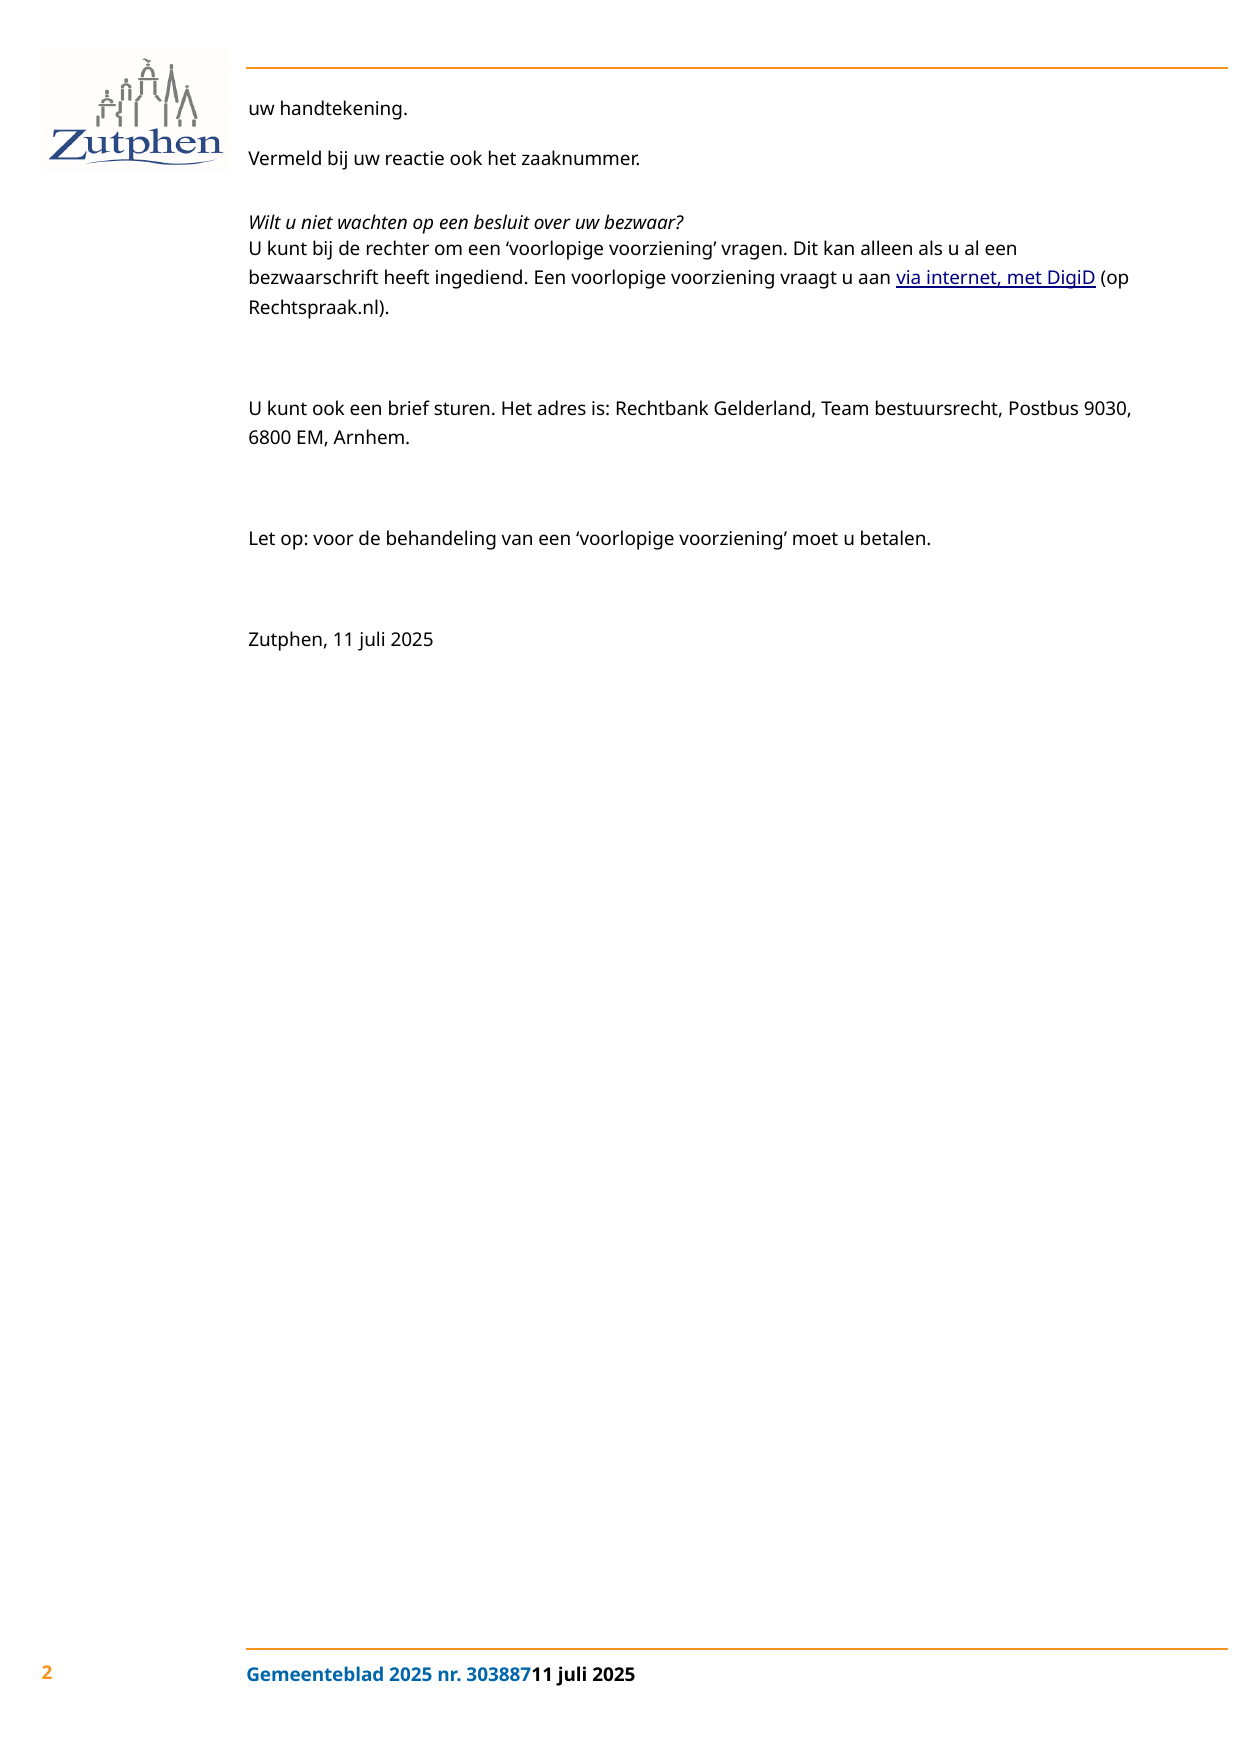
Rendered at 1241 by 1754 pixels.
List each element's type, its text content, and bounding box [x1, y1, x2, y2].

text Wilt u niet wachten op een besluit over uw bezwaar? [248, 209, 1152, 235]
text U kunt bij de rechter om een ‘voorlopige voorziening’ vragen. Dit kan alleen als u al een bezwaarschrift heeft ingediend. Een voorlopige voorziening vraagt u aan via internet, met DigiD (op Rechtspraak.nl). [248, 235, 1152, 320]
picture [41, 47, 231, 172]
text U kunt ook een brief sturen. Het adres is: Rechtbank Gelderland, Team bestuursrecht, Postbus 9030, 6800 EM, Arnhem. [248, 395, 1152, 450]
text Vermeld bij uw reactie ook het zaaknummer. [248, 145, 1152, 171]
text Let op: voor de behandeling van een ‘voorlopige voorziening’ moet u betalen. [248, 525, 1152, 551]
text Zutphen, 11 juli 2025 [248, 626, 1152, 652]
text uw handtekening. [248, 95, 1152, 121]
